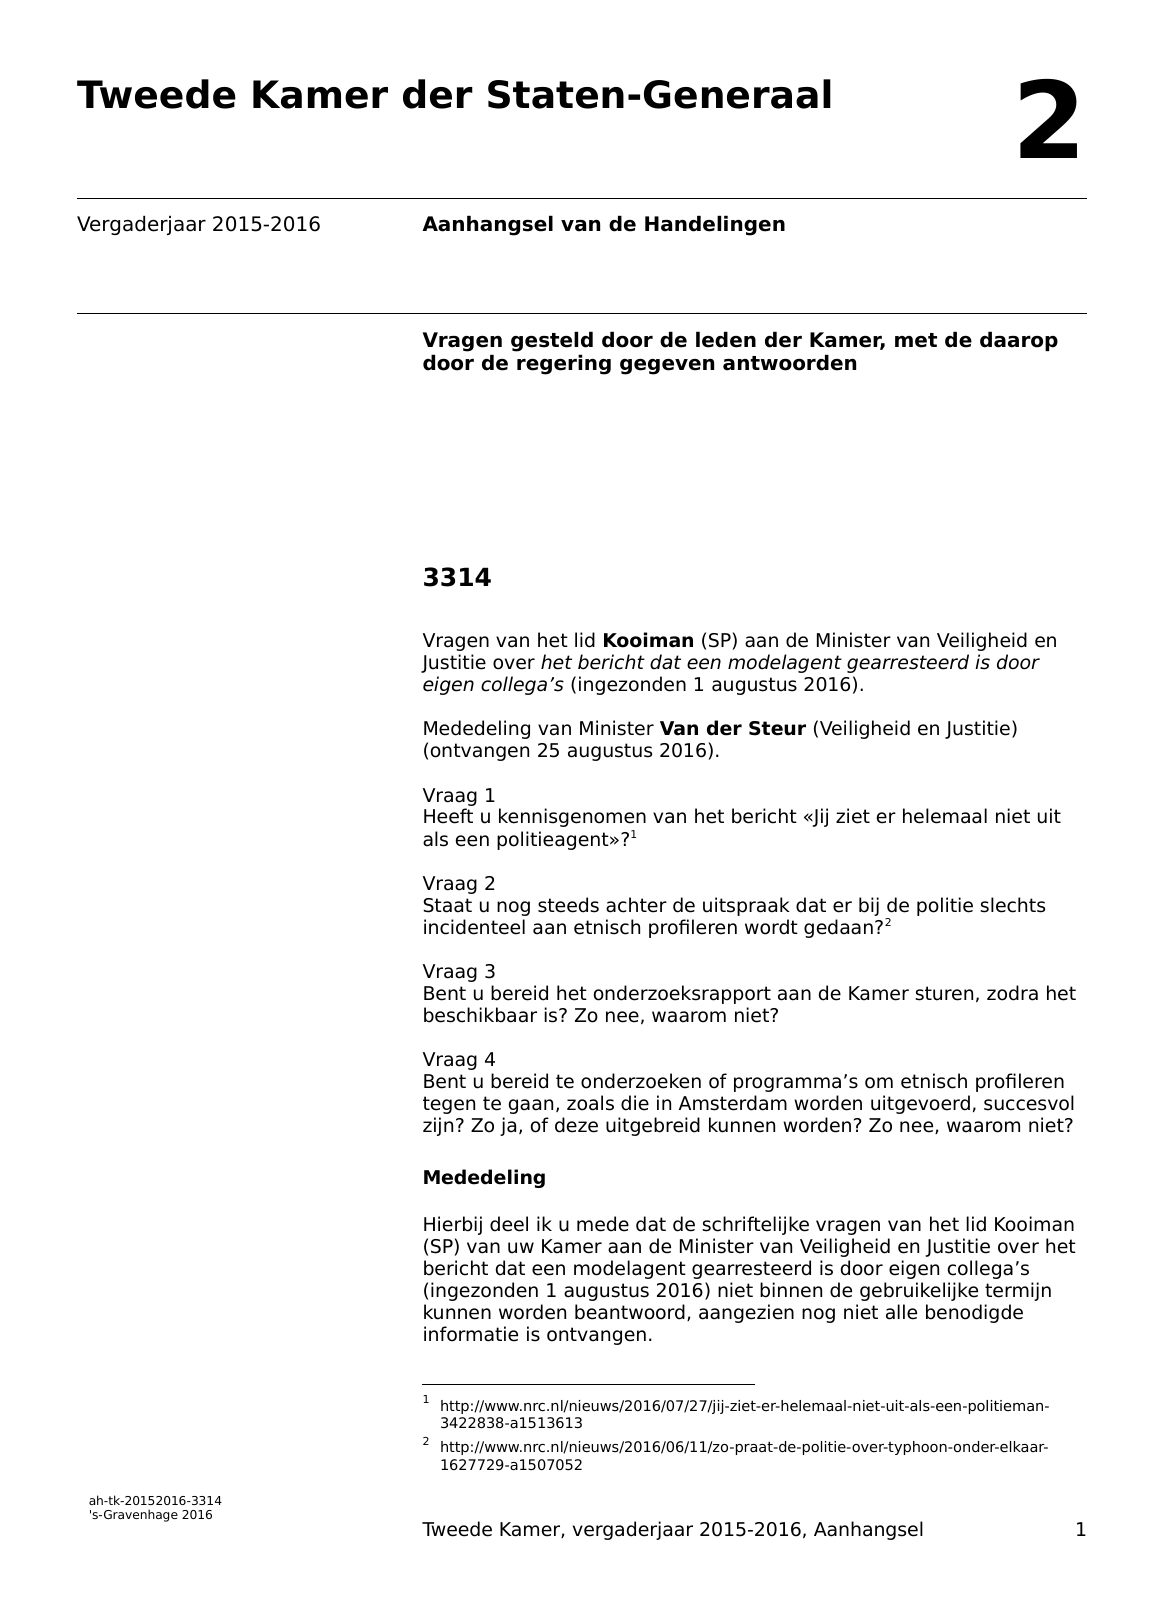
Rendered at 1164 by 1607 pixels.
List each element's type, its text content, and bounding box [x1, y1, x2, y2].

text Vraag 1 [422, 784, 1087, 806]
text ah-tk-20152016-3314 [88, 1494, 323, 1508]
text Vragen van het lid Kooiman (SP) aan de Minister van Veiligheid en Justitie over het bericht dat een modelagent gearresteerd is door eigen collega’s (ingezonden 1 augustus 2016). [422, 630, 1087, 696]
subtitle Mededeling [422, 1167, 1087, 1189]
text http://www.nrc.nl/nieuws/2016/07/27/jij-ziet-er-helemaal-niet-uit-als-een-politieman-3422838-a1513613 [422, 1393, 1087, 1432]
text Mededeling van Minister Van der Steur (Veiligheid en Justitie) (ontvangen 25 augustus 2016). [422, 718, 1087, 762]
table_cell Vergaderjaar 2015-2016 [77, 199, 422, 313]
text Heeft u kennisgenomen van het bericht «Jij ziet er helemaal niet uit als een politieagent»? [422, 806, 1087, 850]
text Hierbij deel ik u mede dat de schriftelijke vragen van het lid Kooiman (SP) van uw Kamer aan de Minister van Veiligheid en Justitie over het bericht dat een modelagent gearresteerd is door eigen collega’s (ingezonden 1 augustus 2016) niet binnen de gebruikelijke termijn kunnen worden beantwoord, aangezien nog niet alle benodigde informatie is ontvangen. [422, 1214, 1087, 1346]
text Vraag 2 [422, 873, 1087, 894]
text Staat u nog steeds achter de uitspraak dat er bij de politie slechts incidenteel aan etnisch profileren wordt gedaan? [422, 894, 1087, 938]
text Bent u bereid het onderzoeksrapport aan de Kamer sturen, zodra het beschikbaar is? Zo nee, waarom niet? [422, 983, 1087, 1027]
text 's-Gravenhage 2016 [88, 1508, 323, 1522]
table_header 2 [886, 59, 1087, 198]
text Bent u bereid te onderzoeken of programma’s om etnisch profileren tegen te gaan, zoals die in Amsterdam worden uitgevoerd, succesvol zijn? Zo ja, of deze uitgebreid kunnen worden? Zo nee, waarom niet? [422, 1071, 1087, 1137]
table_cell Aanhangsel van de Handelingen [422, 199, 1087, 313]
text Vraag 4 [422, 1049, 1087, 1071]
table_cell Vragen gesteld door de leden der Kamer, met de daarop door de regering gegeven antwoorden [422, 314, 1087, 375]
table_header Tweede Kamer der Staten-Generaal [77, 59, 886, 198]
text 3314 [422, 563, 1087, 592]
table_cell [77, 314, 422, 375]
text Vraag 3 [422, 961, 1087, 983]
text http://www.nrc.nl/nieuws/2016/06/11/zo-praat-de-politie-over-typhoon-onder-elkaar-1627729-a1507052 [422, 1435, 1087, 1474]
